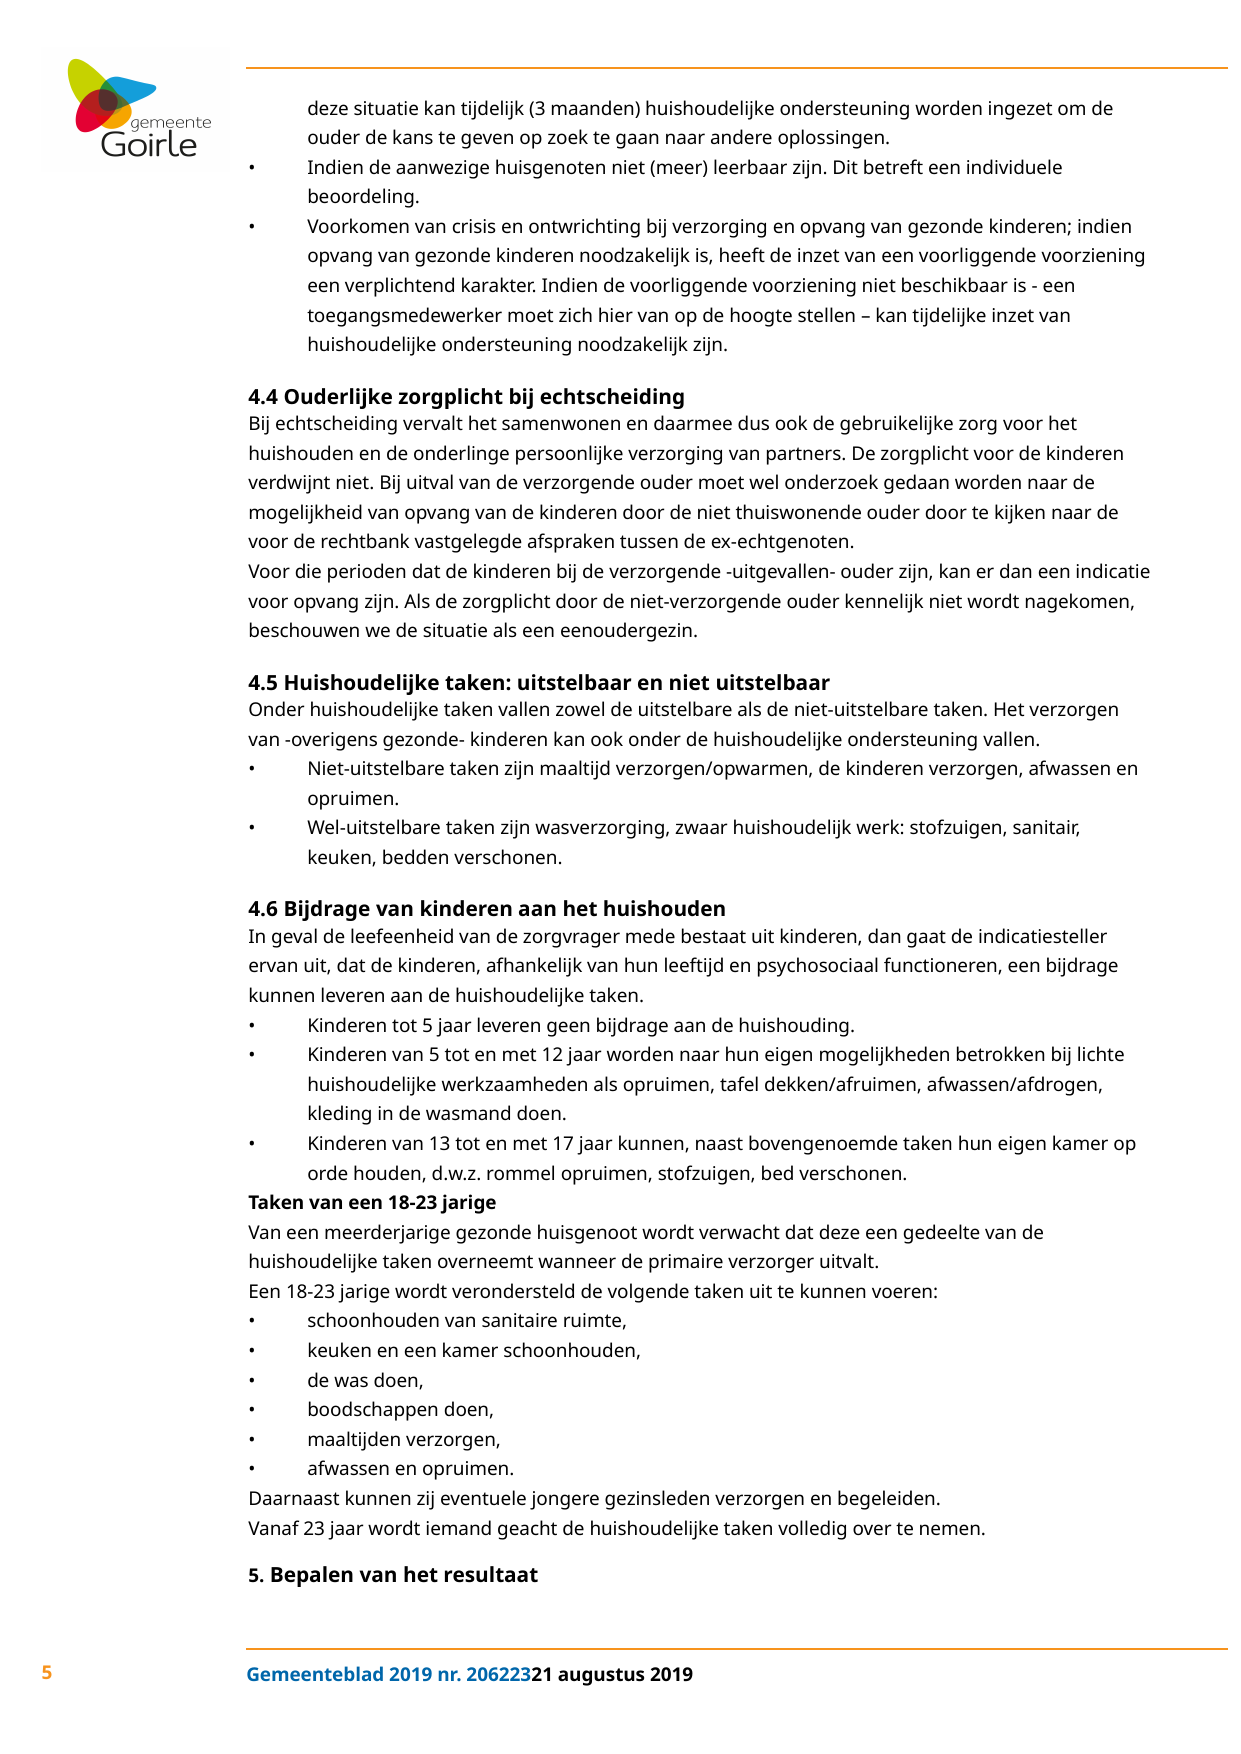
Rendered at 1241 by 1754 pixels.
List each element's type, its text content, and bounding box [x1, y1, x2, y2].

text 5. Bepalen van het resultaat [248, 1560, 1152, 1589]
text Vanaf 23 jaar wordt iemand geacht de huishoudelijke taken volledig over te nemen. [248, 1515, 1152, 1540]
list Indien de aanwezige huisgenoten niet (meer) leerbaar zijn. Dit betreft een individuele beoordeling. [248, 154, 1152, 209]
text Daarnaast kunnen zij eventuele jongere gezinsleden verzorgen en begeleiden. [248, 1485, 1152, 1511]
list Kinderen van 5 tot en met 12 jaar worden naar hun eigen mogelijkheden betrokken bij lichte huishoudelijke werkzaamheden als opruimen, tafel dekken/afruimen, afwassen/afdrogen, kleding in de wasmand doen. [248, 1041, 1152, 1126]
text Voor die perioden dat de kinderen bij de verzorgende -uitgevallen- ouder zijn, kan er dan een indicatie voor opvang zijn. Als de zorgplicht door de niet-verzorgende ouder kennelijk niet wordt nagekomen, beschouwen we de situatie als een eenoudergezin. [248, 558, 1152, 643]
list schoonhouden van sanitaire ruimte, [248, 1308, 1152, 1333]
list Niet-uitstelbare taken zijn maaltijd verzorgen/opwarmen, de kinderen verzorgen, afwassen en opruimen. [248, 755, 1152, 811]
text 4.6 Bijdrage van kinderen aan het huishouden [248, 894, 1152, 923]
text Een 18-23 jarige wordt verondersteld de volgende taken uit te kunnen voeren: [248, 1278, 1152, 1304]
text Taken van een 18-23 jarige [248, 1189, 1152, 1215]
list afwassen en opruimen. [248, 1456, 1152, 1481]
list boodschappen doen, [248, 1396, 1152, 1422]
text 4.4 Ouderlijke zorgplicht bij echtscheiding [248, 382, 1152, 410]
text 4.5 Huishoudelijke taken: uitstelbaar en niet uitstelbaar [248, 668, 1152, 696]
text Onder huishoudelijke taken vallen zowel de uitstelbare als de niet-uitstelbare taken. Het verzorgen van -overigens gezonde- kinderen kan ook onder de huishoudelijke ondersteuning vallen. [248, 696, 1152, 752]
list Wel-uitstelbare taken zijn wasverzorging, zwaar huishoudelijk werk: stofzuigen, sanitair, keuken, bedden verschonen. [248, 814, 1152, 870]
list Kinderen van 13 tot en met 17 jaar kunnen, naast bovengenoemde taken hun eigen kamer op orde houden, d.w.z. rommel opruimen, stofzuigen, bed verschonen. [248, 1130, 1152, 1185]
list de was doen, [248, 1367, 1152, 1392]
list Voorkomen van crisis en ontwrichting bij verzorging en opvang van gezonde kinderen; indien opvang van gezonde kinderen noodzakelijk is, heeft de inzet van een voorliggende voorziening een verplichtend karakter. Indien de voorliggende voorziening niet beschikbaar is - een toegangsmedewerker moet zich hier van op de hoogte stellen – kan tijdelijke inzet van huishoudelijke ondersteuning noodzakelijk zijn. [248, 213, 1152, 357]
picture [41, 47, 231, 172]
list keuken en een kamer schoonhouden, [248, 1337, 1152, 1363]
text Bij echtscheiding vervalt het samenwonen en daarmee dus ook de gebruikelijke zorg voor het huishouden en de onderlinge persoonlijke verzorging van partners. De zorgplicht voor de kinderen verdwijnt niet. Bij uitval van de verzorgende ouder moet wel onderzoek gedaan worden naar de mogelijkheid van opvang van de kinderen door de niet thuiswonende ouder door te kijken naar de voor de rechtbank vastgelegde afspraken tussen de ex-echtgenoten. [248, 410, 1152, 554]
list deze situatie kan tijdelijk (3 maanden) huishoudelijke ondersteuning worden ingezet om de ouder de kans te geven op zoek te gaan naar andere oplossingen. [248, 95, 1152, 150]
text Van een meerderjarige gezonde huisgenoot wordt verwacht dat deze een gedeelte van de huishoudelijke taken overneemt wanneer de primaire verzorger uitvalt. [248, 1219, 1152, 1274]
list maaltijden verzorgen, [248, 1426, 1152, 1452]
list Kinderen tot 5 jaar leveren geen bijdrage aan de huishouding. [248, 1012, 1152, 1037]
text In geval de leefeenheid van de zorgvrager mede bestaat uit kinderen, dan gaat de indicatiesteller ervan uit, dat de kinderen, afhankelijk van hun leeftijd en psychosociaal functioneren, een bijdrage kunnen leveren aan de huishoudelijke taken. [248, 923, 1152, 1008]
